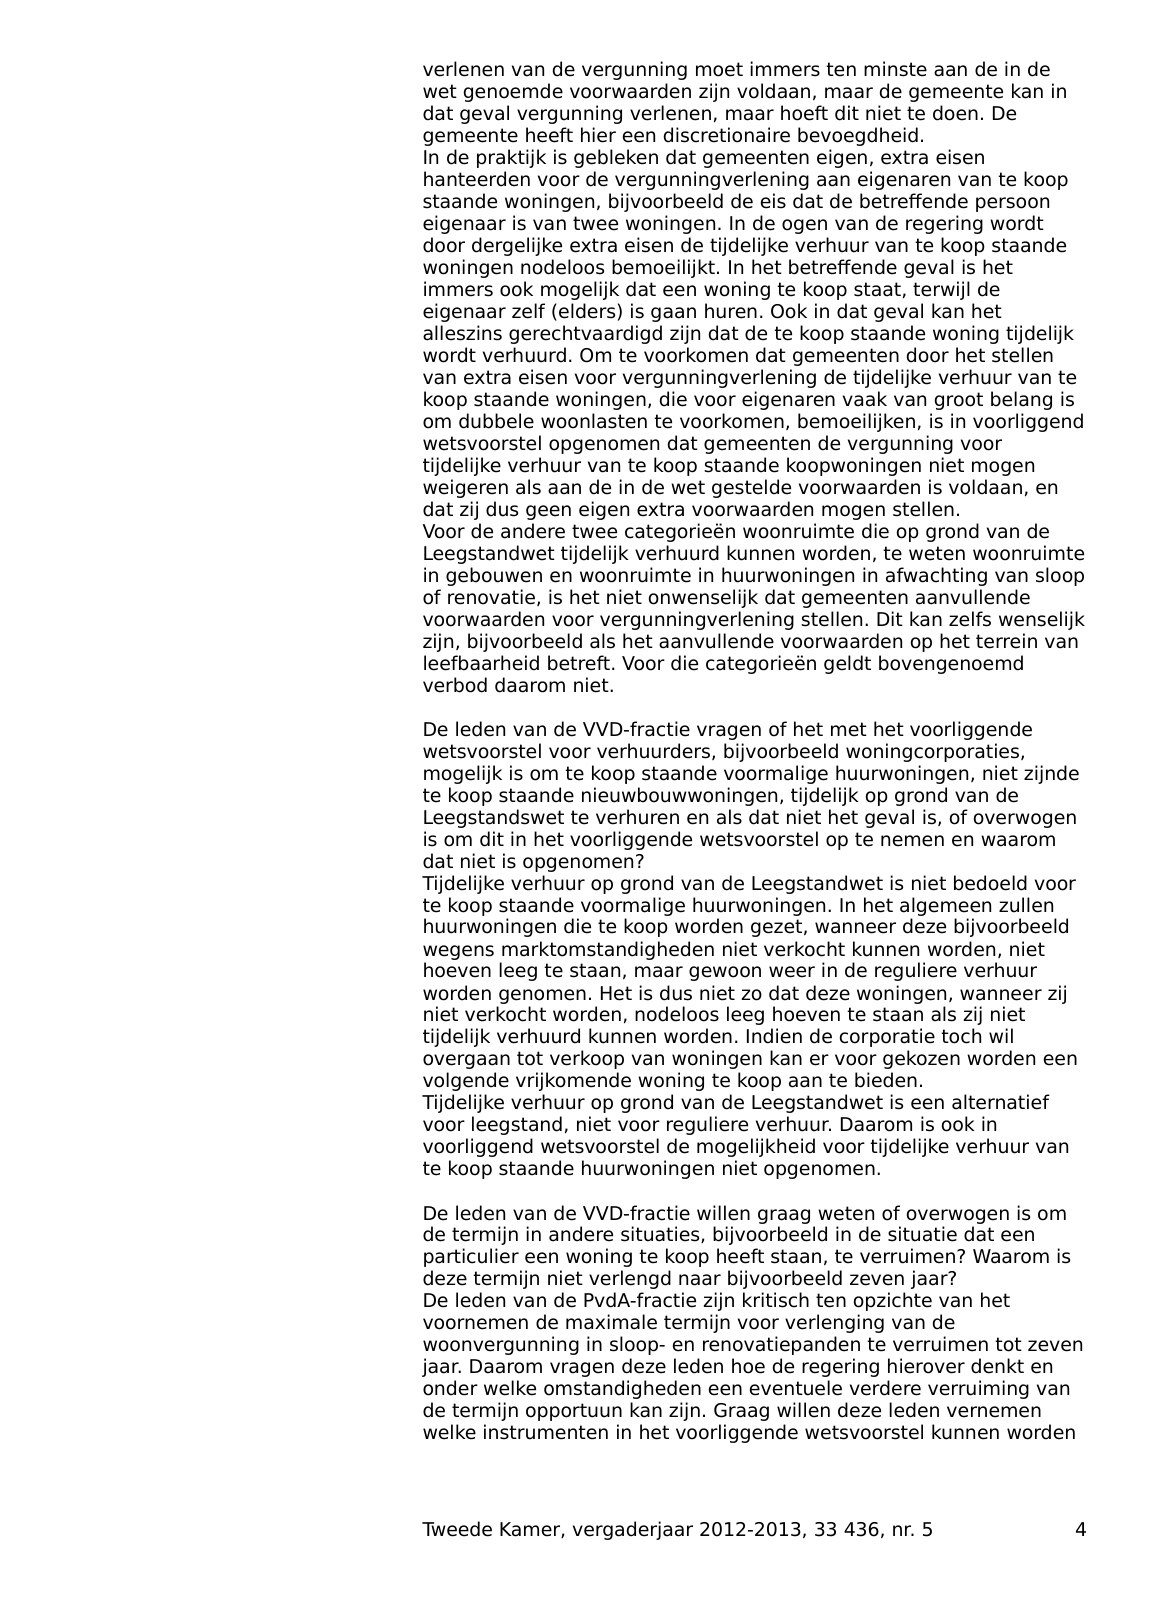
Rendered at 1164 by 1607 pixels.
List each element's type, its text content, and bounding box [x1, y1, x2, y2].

text Voor de andere twee categorieën woonruimte die op grond van de Leegstandwet tijdelijk verhuurd kunnen worden, te weten woonruimte in gebouwen en woonruimte in huurwoningen in afwachting van sloop of renovatie, is het niet onwenselijk dat gemeenten aanvullende voorwaarden voor vergunningverlening stellen. Dit kan zelfs wenselijk zijn, bijvoorbeeld als het aanvullende voorwaarden op het terrein van leefbaarheid betreft. Voor die categorieën geldt bovengenoemd verbod daarom niet. [422, 521, 1087, 696]
text Tijdelijke verhuur op grond van de Leegstandwet is niet bedoeld voor te koop staande voormalige huurwoningen. In het algemeen zullen huurwoningen die te koop worden gezet, wanneer deze bijvoorbeeld wegens marktomstandigheden niet verkocht kunnen worden, niet hoeven leeg te staan, maar gewoon weer in de reguliere verhuur worden genomen. Het is dus niet zo dat deze woningen, wanneer zij niet verkocht worden, nodeloos leeg hoeven te staan als zij niet tijdelijk verhuurd kunnen worden. Indien de corporatie toch wil overgaan tot verkoop van woningen kan er voor gekozen worden een volgende vrijkomende woning te koop aan te bieden. [422, 872, 1087, 1092]
text verlenen van de vergunning moet immers ten minste aan de in de wet genoemde voorwaarden zijn voldaan, maar de gemeente kan in dat geval vergunning verlenen, maar hoeft dit niet te doen. De gemeente heeft hier een discretionaire bevoegdheid. [422, 59, 1087, 147]
text De leden van de PvdA-fractie zijn kritisch ten opzichte van het voornemen de maximale termijn voor verlenging van de woonvergunning in sloop- en renovatiepanden te verruimen tot zeven jaar. Daarom vragen deze leden hoe de regering hierover denkt en onder welke omstandigheden een eventuele verdere verruiming van de termijn opportuun kan zijn. Graag willen deze leden vernemen welke instrumenten in het voorliggende wetsvoorstel kunnen worden [422, 1290, 1087, 1444]
text De leden van de VVD-fractie vragen of het met het voorliggende wetsvoorstel voor verhuurders, bijvoorbeeld woningcorporaties, mogelijk is om te koop staande voormalige huurwoningen, niet zijnde te koop staande nieuwbouwwoningen, tijdelijk op grond van de Leegstandswet te verhuren en als dat niet het geval is, of overwogen is om dit in het voorliggende wetsvoorstel op te nemen en waarom dat niet is opgenomen? [422, 719, 1087, 872]
text Tijdelijke verhuur op grond van de Leegstandwet is een alternatief voor leegstand, niet voor reguliere verhuur. Daarom is ook in voorliggend wetsvoorstel de mogelijkheid voor tijdelijke verhuur van te koop staande huurwoningen niet opgenomen. [422, 1092, 1087, 1180]
text In de praktijk is gebleken dat gemeenten eigen, extra eisen hanteerden voor de vergunningverlening aan eigenaren van te koop staande woningen, bijvoorbeeld de eis dat de betreffende persoon eigenaar is van twee woningen. In de ogen van de regering wordt door dergelijke extra eisen de tijdelijke verhuur van te koop staande woningen nodeloos bemoeilijkt. In het betreffende geval is het immers ook mogelijk dat een woning te koop staat, terwijl de eigenaar zelf (elders) is gaan huren. Ook in dat geval kan het alleszins gerechtvaardigd zijn dat de te koop staande woning tijdelijk wordt verhuurd. Om te voorkomen dat gemeenten door het stellen van extra eisen voor vergunningverlening de tijdelijke verhuur van te koop staande woningen, die voor eigenaren vaak van groot belang is om dubbele woonlasten te voorkomen, bemoeilijken, is in voorliggend wetsvoorstel opgenomen dat gemeenten de vergunning voor tijdelijke verhuur van te koop staande koopwoningen niet mogen weigeren als aan de in de wet gestelde voorwaarden is voldaan, en dat zij dus geen eigen extra voorwaarden mogen stellen. [422, 147, 1087, 521]
text De leden van de VVD-fractie willen graag weten of overwogen is om de termijn in andere situaties, bijvoorbeeld in de situatie dat een particulier een woning te koop heeft staan, te verruimen? Waarom is deze termijn niet verlengd naar bijvoorbeeld zeven jaar? [422, 1202, 1087, 1290]
